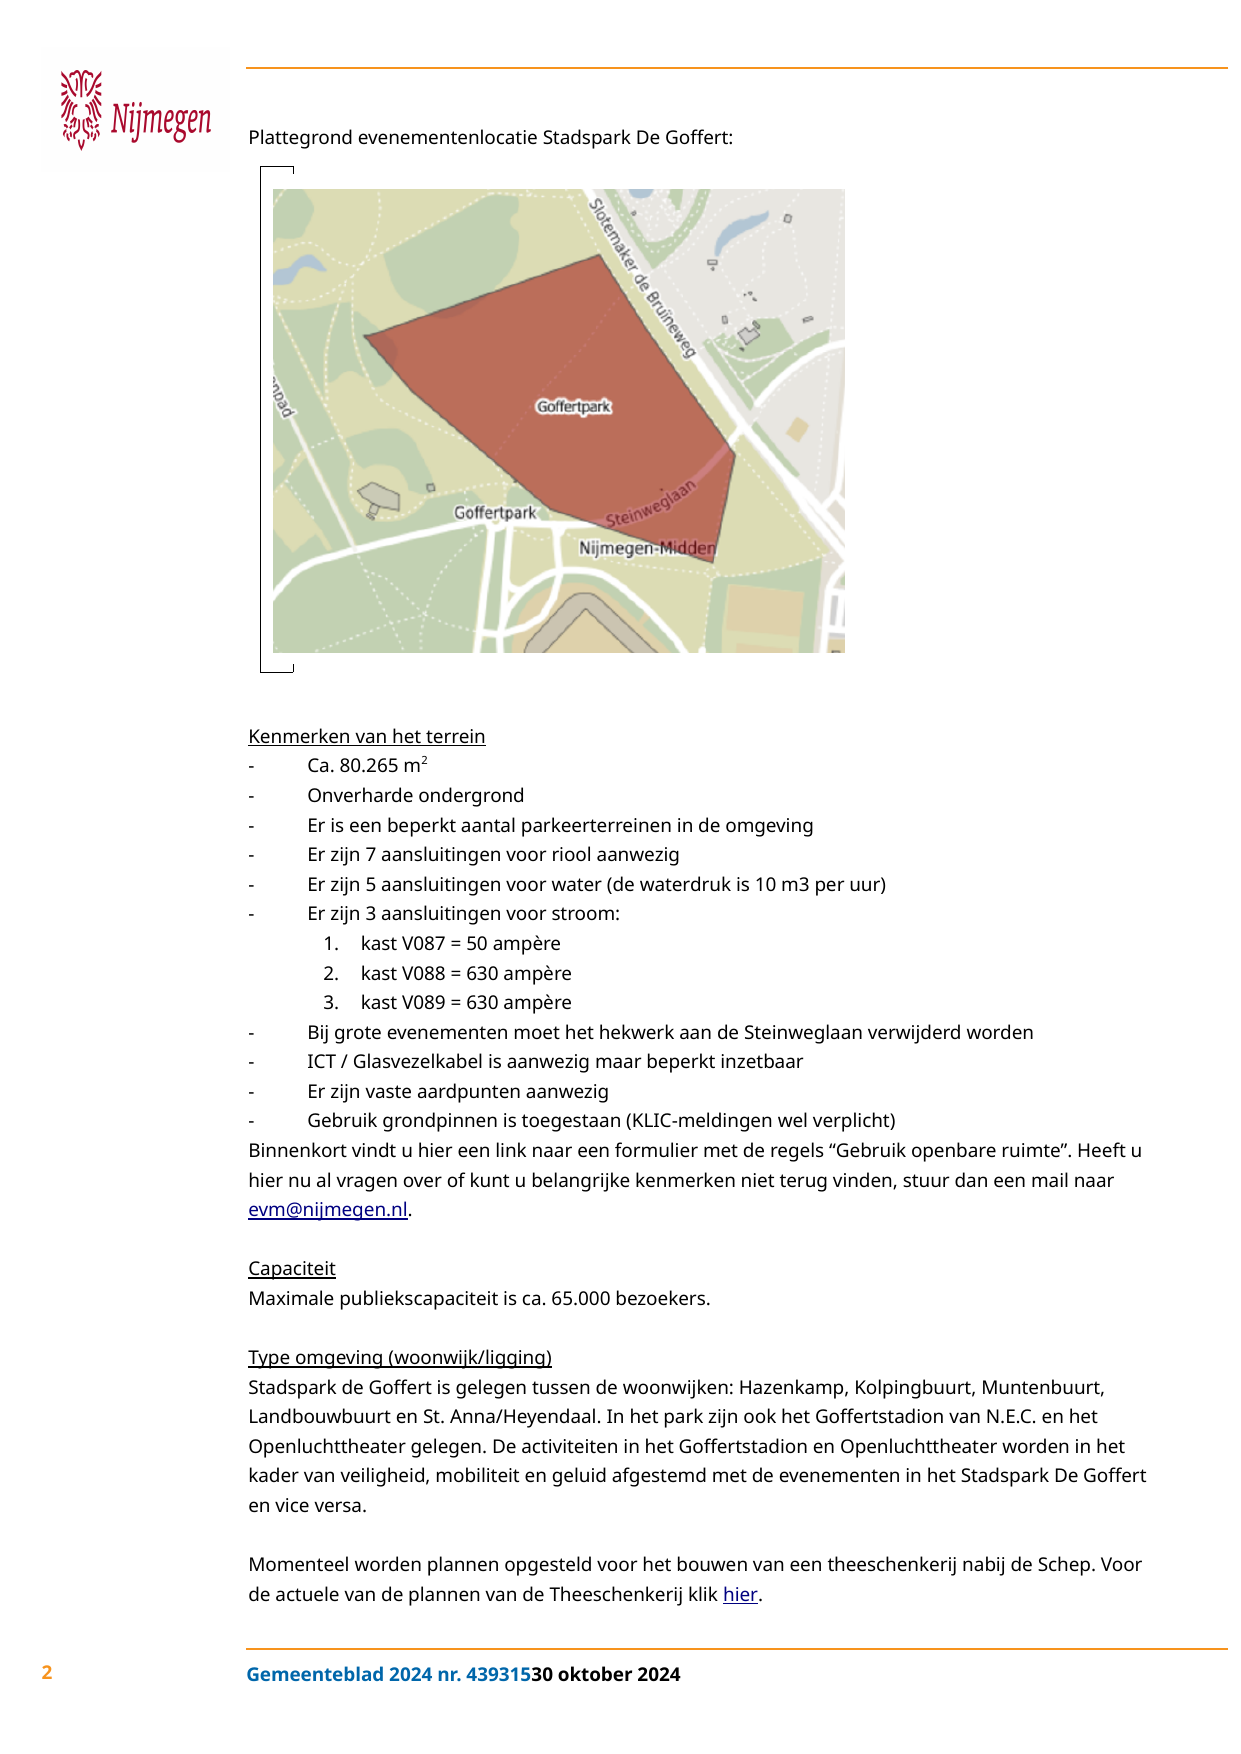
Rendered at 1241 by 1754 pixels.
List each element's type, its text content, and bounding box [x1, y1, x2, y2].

text Kenmerken van het terrein [248, 723, 1152, 749]
list Er zijn 3 aansluitingen voor stroom: [248, 901, 1152, 926]
list ICT / Glasvezelkabel is aanwezig maar beperkt inzetbaar [248, 1048, 1152, 1074]
list Er zijn 5 aansluitingen voor water (de waterdruk is 10 m3 per uur) [248, 871, 1152, 897]
list Er is een beperkt aantal parkeerterreinen in de omgeving [248, 812, 1152, 838]
list Ca. 80.265 m2 [248, 753, 1152, 778]
text Momenteel worden plannen opgesteld voor het bouwen van een theeschenkerij nabij de Schep. Voor de actuele van de plannen van de Theeschenkerij klik hier. [248, 1551, 1152, 1607]
list Gebruik grondpinnen is toegestaan (KLIC-meldingen wel verplicht) [248, 1108, 1152, 1133]
text Plattegrond evenementenlocatie Stadspark De Goffert: [248, 124, 1152, 150]
list Onverharde ondergrond [248, 782, 1152, 808]
text Maximale publiekscapaciteit is ca. 65.000 bezoekers. [248, 1285, 1152, 1311]
picture [268, 174, 854, 664]
list kast V088 = 630 ampère [323, 960, 1152, 986]
list Er zijn 7 aansluitingen voor riool aanwezig [248, 841, 1152, 867]
text Stadspark de Goffert is gelegen tussen de woonwijken: Hazenkamp, Kolpingbuurt, Muntenbuurt, Landbouwbuurt en St. Anna/Heyendaal. In het park zijn ook het Goffertstadion van N.E.C. en het Openluchttheater gelegen. De activiteiten in het Goffertstadion en Openluchttheater worden in het kader van veiligheid, mobiliteit en geluid afgestemd met de evenementen in het Stadspark De Goffert en vice versa. [248, 1374, 1152, 1518]
list kast V087 = 50 ampère [323, 930, 1152, 956]
picture [41, 47, 231, 172]
text Binnenkort vindt u hier een link naar een formulier met de regels “Gebruik openbare ruimte”. Heeft u hier nu al vragen over of kunt u belangrijke kenmerken niet terug vinden, stuur dan een mail naar evm@nijmegen.nl. [248, 1137, 1152, 1222]
text Type omgeving (woonwijk/ligging) [248, 1344, 1152, 1370]
list Er zijn vaste aardpunten aanwezig [248, 1078, 1152, 1104]
text Capaciteit [248, 1256, 1152, 1281]
list kast V089 = 630 ampère [323, 989, 1152, 1015]
list Bij grote evenementen moet het hekwerk aan de Steinweglaan verwijderd worden [248, 1019, 1152, 1045]
